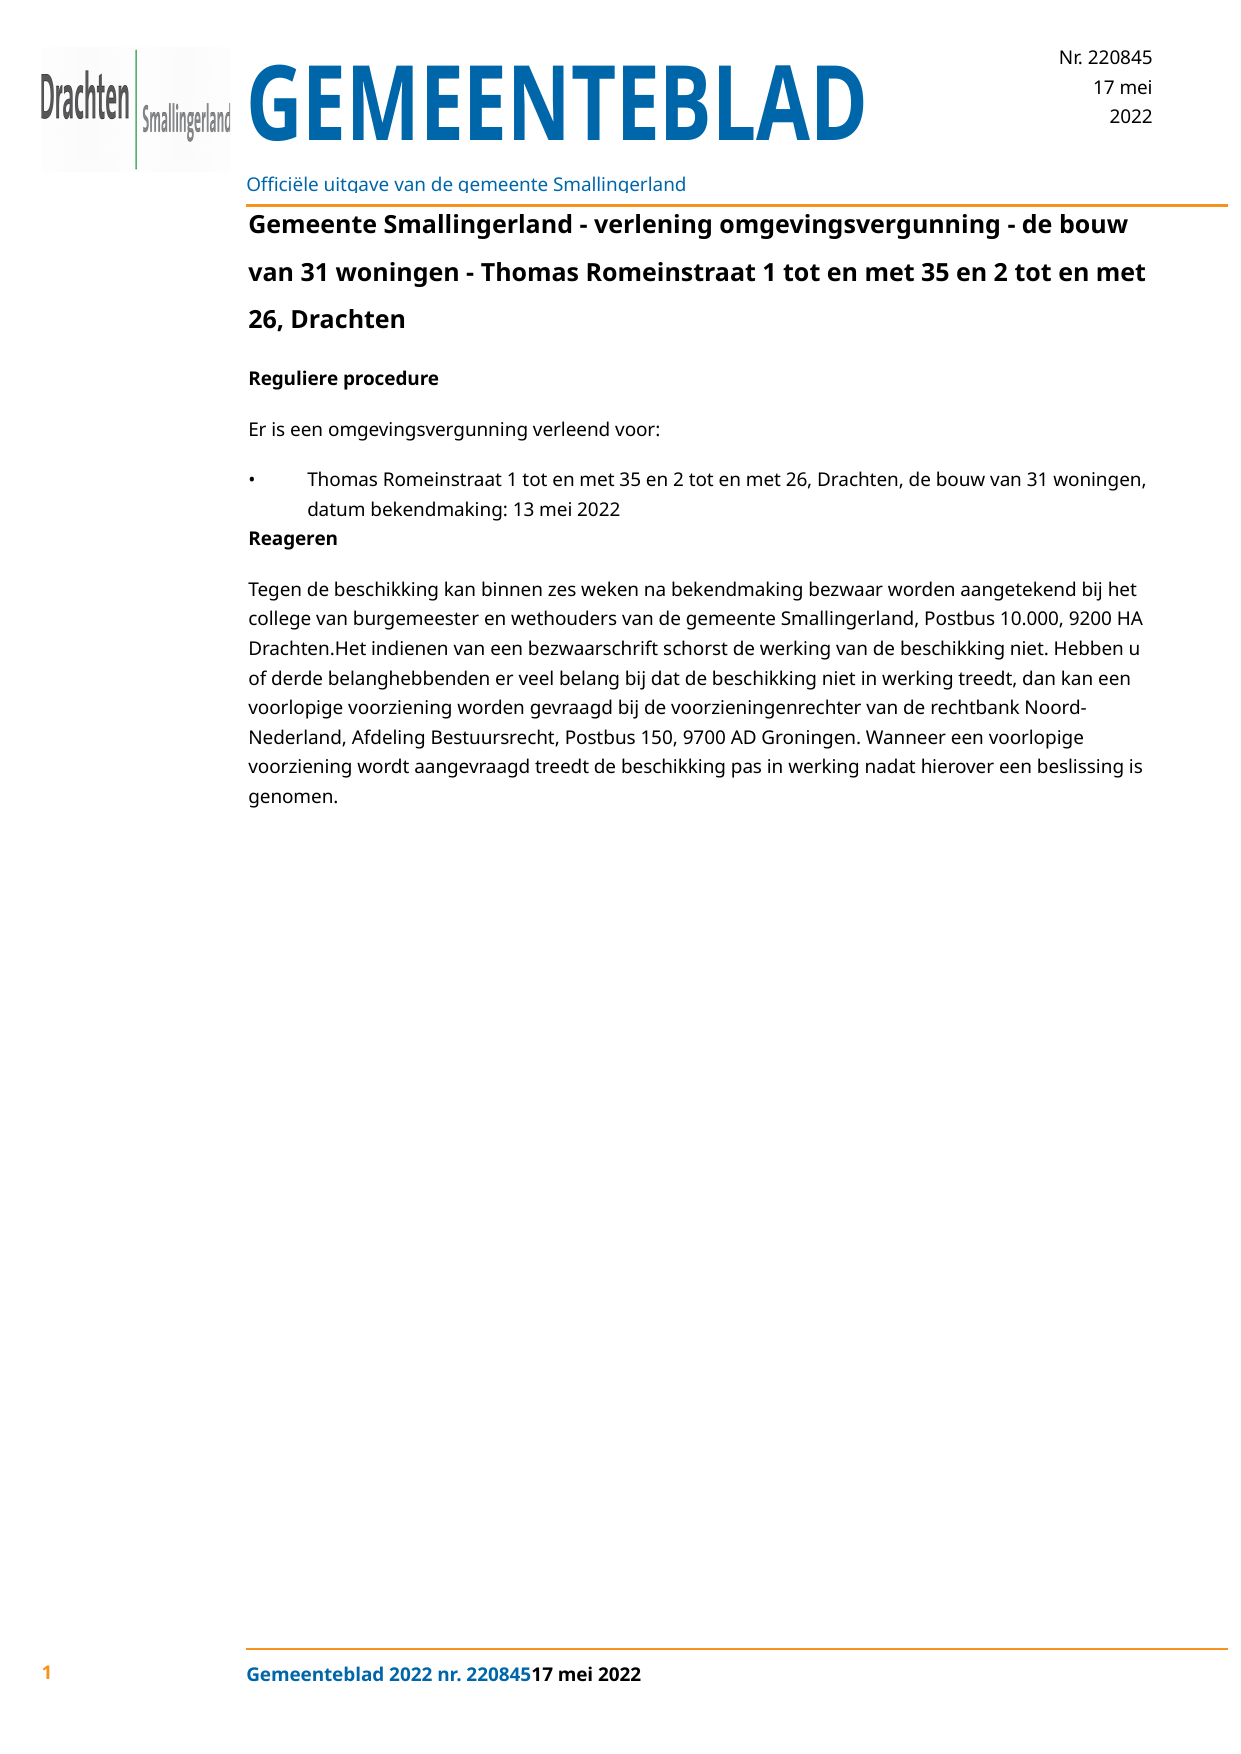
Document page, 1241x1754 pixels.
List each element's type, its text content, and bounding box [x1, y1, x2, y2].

text Er is een omgevingsvergunning verleend voor: [248, 416, 1152, 442]
text Tegen de beschikking kan binnen zes weken na bekendmaking bezwaar worden aangetekend bij het college van burgemeester en wethouders van de gemeente Smallingerland, Postbus 10.000, 9200 HA Drachten.Het indienen van een bezwaarschrift schorst de werking van de beschikking niet. Hebben u of derde belanghebbenden er veel belang bij dat de beschikking niet in werking treedt, dan kan een voorlopige voorziening worden gevraagd bij de voorzieningenrechter van de rechtbank Noord-Nederland, Afdeling Bestuursrecht, Postbus 150, 9700 AD Groningen. Wanneer een voorlopige voorziening wordt aangevraagd treedt de beschikking pas in werking nadat hierover een beslissing is genomen. [248, 576, 1152, 809]
picture [41, 47, 231, 172]
text Gemeente Smallingerland - verlening omgevingsvergunning - de bouw van 31 woningen - Thomas Romeinstraat 1 tot en met 35 en 2 tot en met 26, Drachten [248, 207, 1152, 336]
list Thomas Romeinstraat 1 tot en met 35 en 2 tot en met 26, Drachten, de bouw van 31 woningen, datum bekendmaking: 13 mei 2022 [248, 466, 1152, 522]
text Reguliere procedure [248, 366, 1152, 391]
text Reageren [248, 526, 1152, 551]
